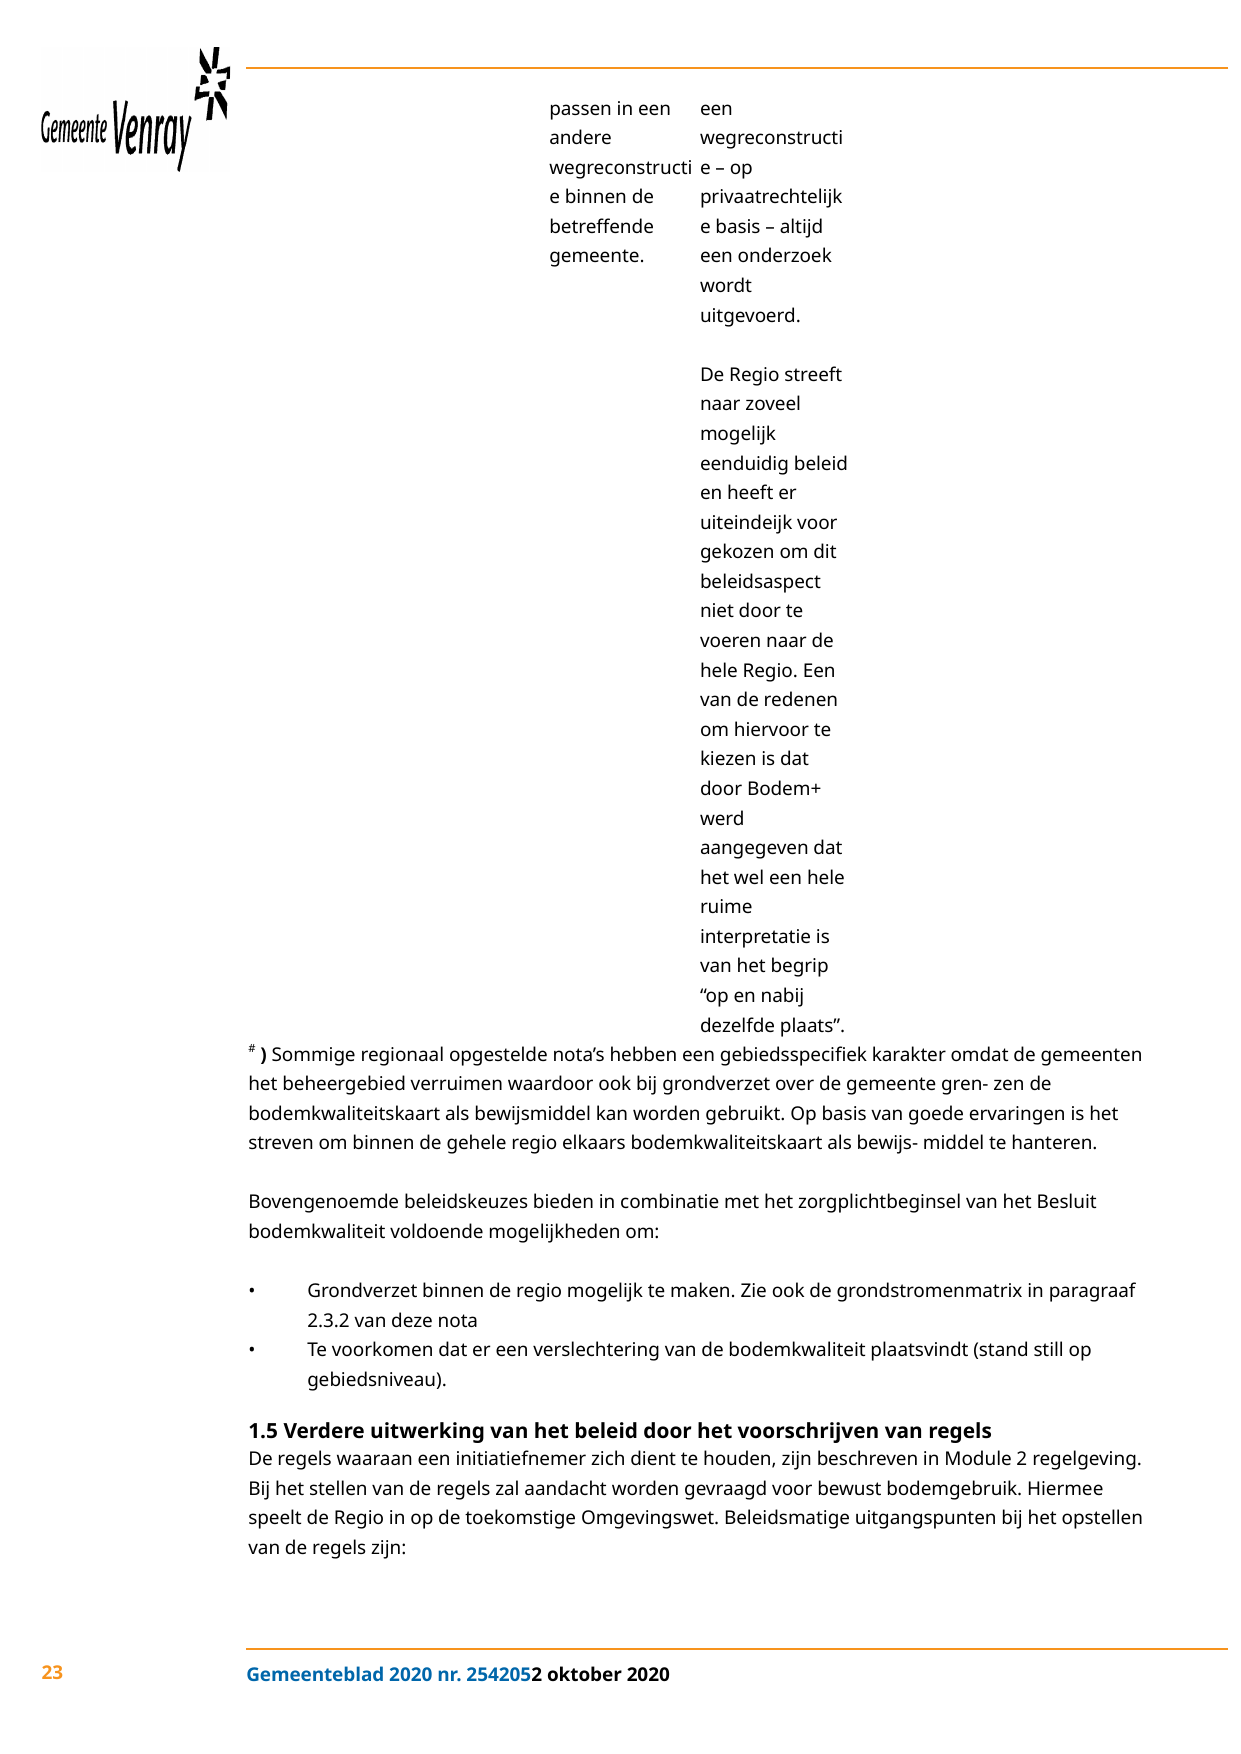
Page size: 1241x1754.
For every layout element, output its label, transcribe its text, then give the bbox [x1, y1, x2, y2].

text 1.5 Verdere uitwerking van het beleid door het voorschrijven van regels [248, 1417, 1152, 1445]
table_cell [399, 95, 549, 1038]
list Te voorkomen dat er een verslechtering van de bodemkwaliteit plaatsvindt (stand still op gebiedsniveau). [248, 1337, 1152, 1392]
table_cell een wegreconstructie – op privaatrechtelijke basis – altijd een onderzoek wordt uitgevoerd. De Regio streeft naar zoveel mogelijk eenduidig beleid en heeft er uiteindeijk voor gekozen om dit beleidsaspect niet door te voeren naar de hele Regio. Een van de redenen om hiervoor te kiezen is dat door Bodem+ werd aangegeven dat het wel een hele ruime interpretatie is van het begrip “op en nabij dezelfde plaats”. [700, 95, 850, 1038]
table_cell passen in een andere wegreconstructie binnen de betreffende gemeente. [549, 95, 700, 1038]
list Grondverzet binnen de regio mogelijk te maken. Zie ook de grondstromenmatrix in paragraaf 2.3.2 van deze nota [248, 1277, 1152, 1333]
table_cell [248, 95, 398, 1038]
table_cell [1001, 95, 1152, 1038]
text De regels waaraan een initiatiefnemer zich dient te houden, zijn beschreven in Module 2 regelgeving. Bij het stellen van de regels zal aandacht worden gevraagd voor bewust bodemgebruik. Hiermee speelt de Regio in op de toekomstige Omgevingswet. Beleidsmatige uitgangspunten bij het opstellen van de regels zijn: [248, 1445, 1152, 1559]
picture [41, 47, 231, 172]
text # ) Sommige regionaal opgestelde nota’s hebben een gebiedsspecifiek karakter omdat de gemeenten het beheergebied verruimen waardoor ook bij grondverzet over de gemeente gren- zen de bodemkwaliteitskaart als bewijsmiddel kan worden gebruikt. Op basis van goede ervaringen is het streven om binnen de gehele regio elkaars bodemkwaliteitskaart als bewijs- middel te hanteren. [248, 1041, 1152, 1155]
table_cell [850, 95, 1001, 1038]
text Bovengenoemde beleidskeuzes bieden in combinatie met het zorgplichtbeginsel van het Besluit bodemkwaliteit voldoende mogelijkheden om: [248, 1189, 1152, 1244]
